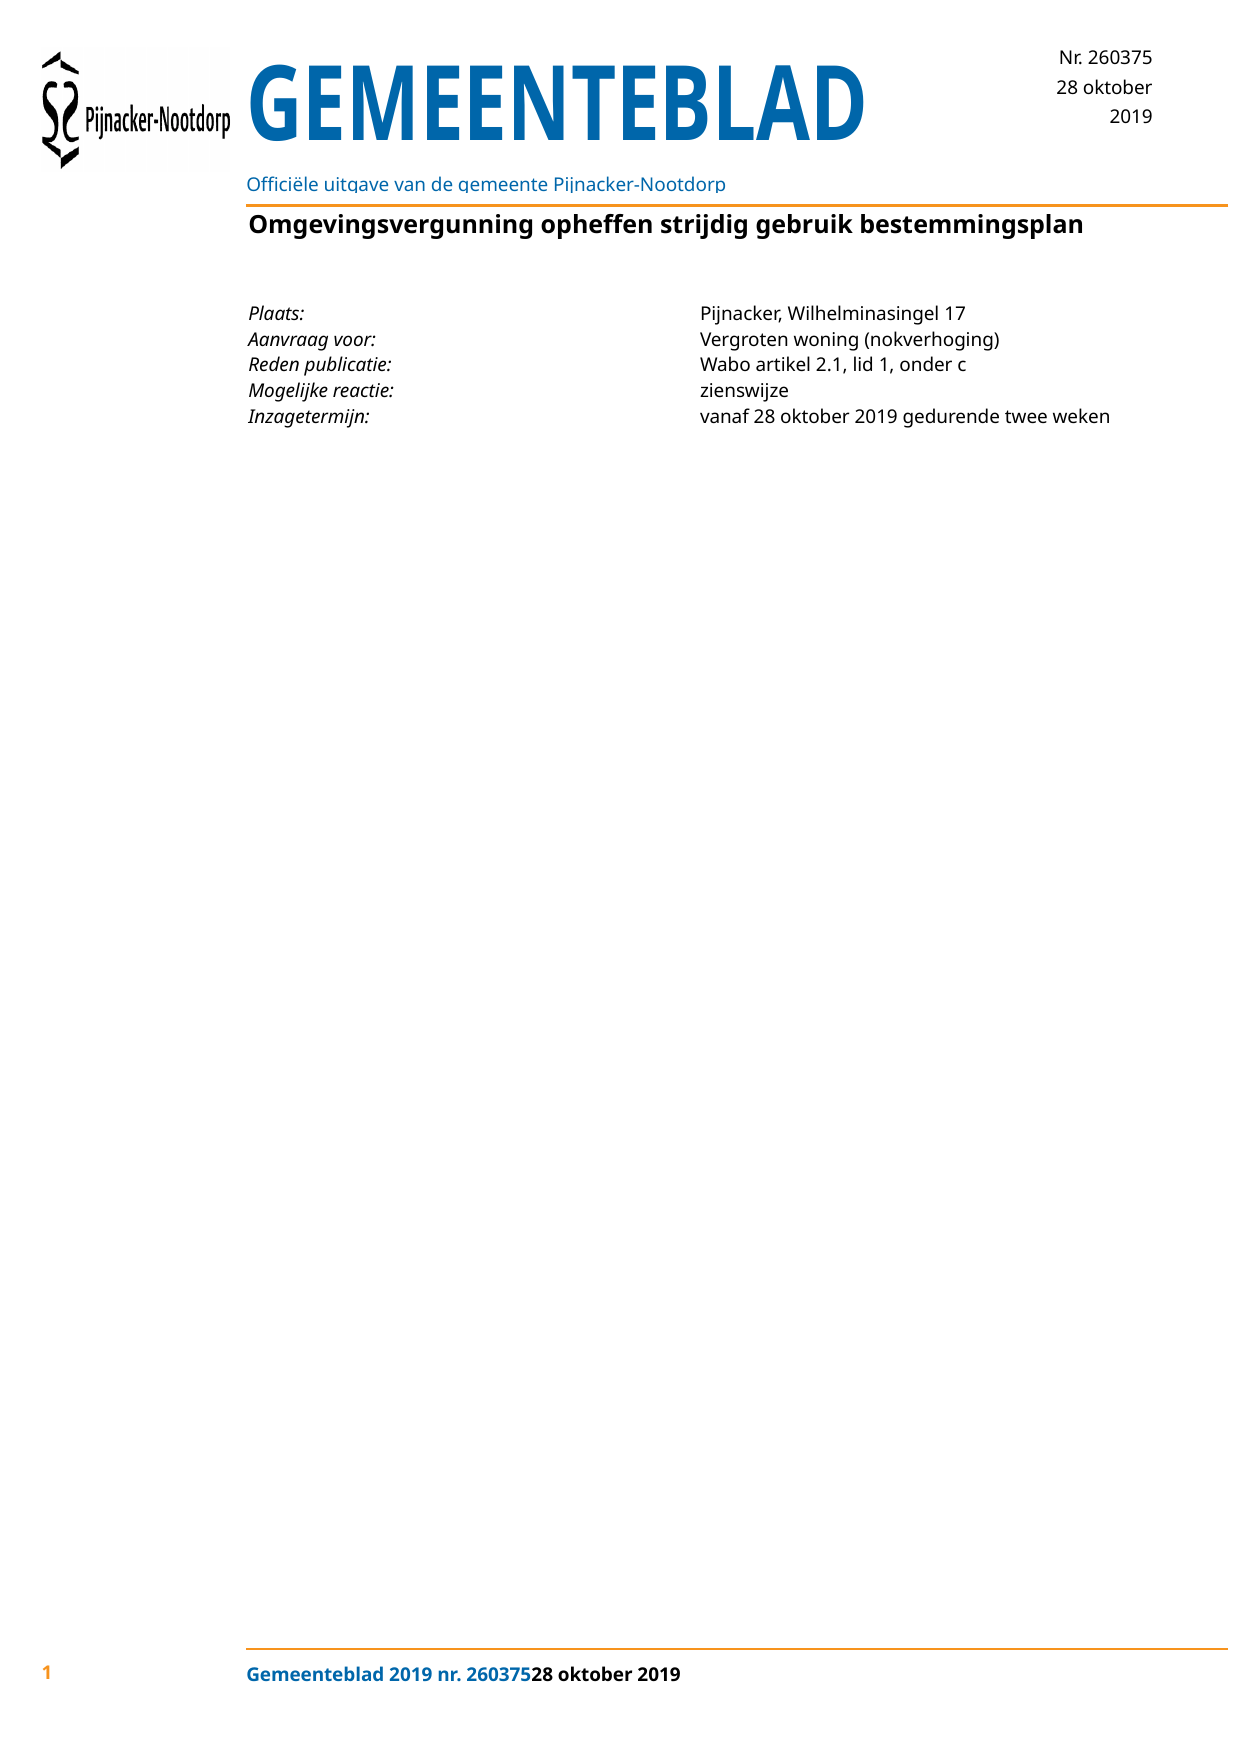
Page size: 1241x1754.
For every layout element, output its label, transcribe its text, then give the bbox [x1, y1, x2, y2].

table_cell Aanvraag voor: [248, 326, 700, 351]
table_cell Wabo artikel 2.1, lid 1, onder c [700, 351, 1152, 377]
table_cell Vergroten woning (nokverhoging) [700, 326, 1152, 351]
table_cell Mogelijke reactie: [248, 377, 700, 403]
table_header Plaats: [248, 300, 700, 326]
picture [41, 47, 231, 172]
table_cell vanaf 28 oktober 2019 gedurende twee weken [700, 403, 1152, 429]
table_cell Reden publicatie: [248, 351, 700, 377]
table_cell zienswijze [700, 377, 1152, 403]
table_cell Inzagetermijn: [248, 403, 700, 429]
text Omgevingsvergunning opheffen strijdig gebruik bestemmingsplan [248, 207, 1152, 241]
table_header Pijnacker, Wilhelminasingel 17 [700, 300, 1152, 326]
